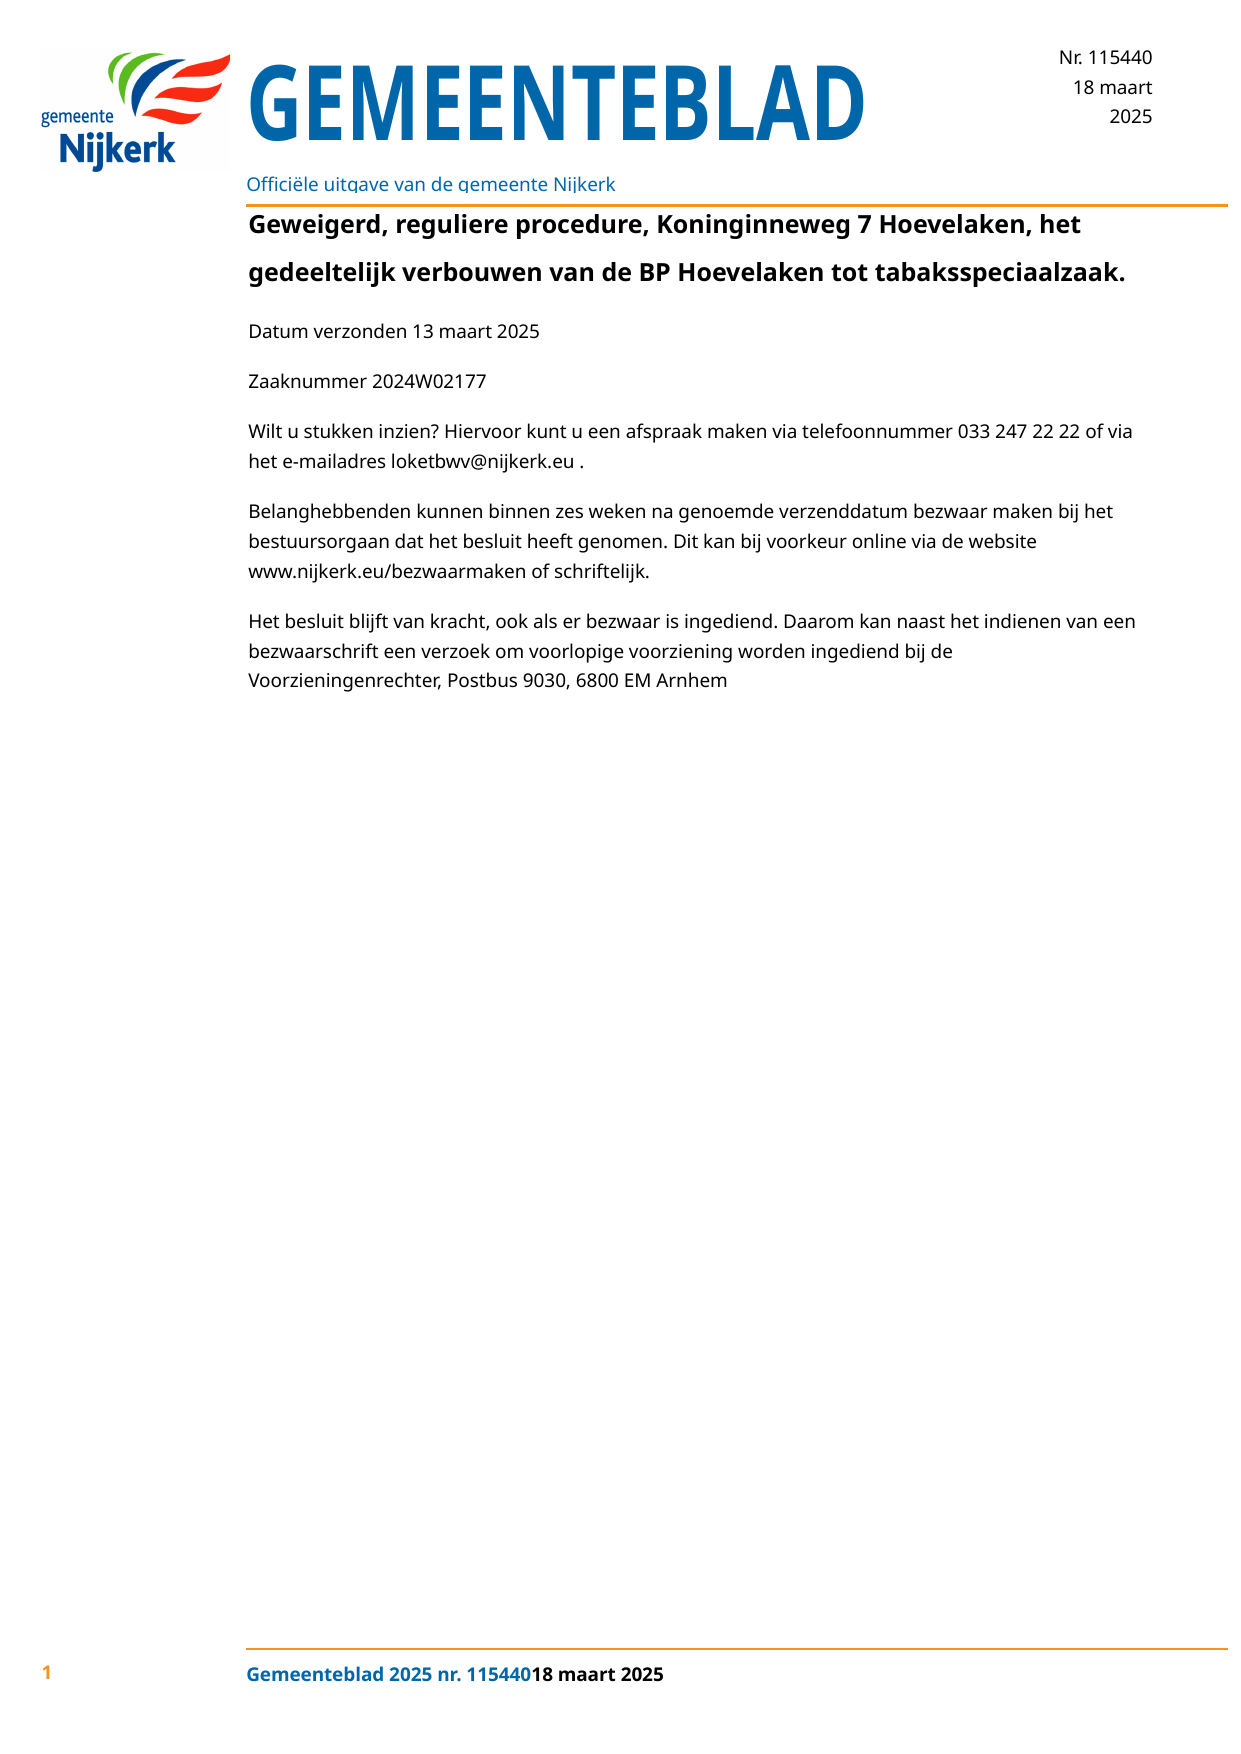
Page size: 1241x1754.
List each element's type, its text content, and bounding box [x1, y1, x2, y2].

text Wilt u stukken inzien? Hiervoor kunt u een afspraak maken via telefoonnummer 033 247 22 22 of via het e-mailadres loketbwv@nijkerk.eu . [248, 419, 1152, 474]
picture [41, 47, 231, 172]
text Geweigerd, reguliere procedure, Koninginneweg 7 Hoevelaken, het gedeeltelijk verbouwen van de BP Hoevelaken tot tabaksspeciaalzaak. [248, 207, 1152, 288]
text Belanghebbenden kunnen binnen zes weken na genoemde verzenddatum bezwaar maken bij het bestuursorgaan dat het besluit heeft genomen. Dit kan bij voorkeur online via de website www.nijkerk.eu/bezwaarmaken of schriftelijk. [248, 499, 1152, 584]
text Datum verzonden 13 maart 2025 [248, 318, 1152, 344]
text Zaaknummer 2024W02177 [248, 368, 1152, 394]
text Het besluit blijft van kracht, ook als er bezwaar is ingediend. Daarom kan naast het indienen van een bezwaarschrift een verzoek om voorlopige voorziening worden ingediend bij de Voorzieningenrechter, Postbus 9030, 6800 EM Arnhem [248, 608, 1152, 693]
